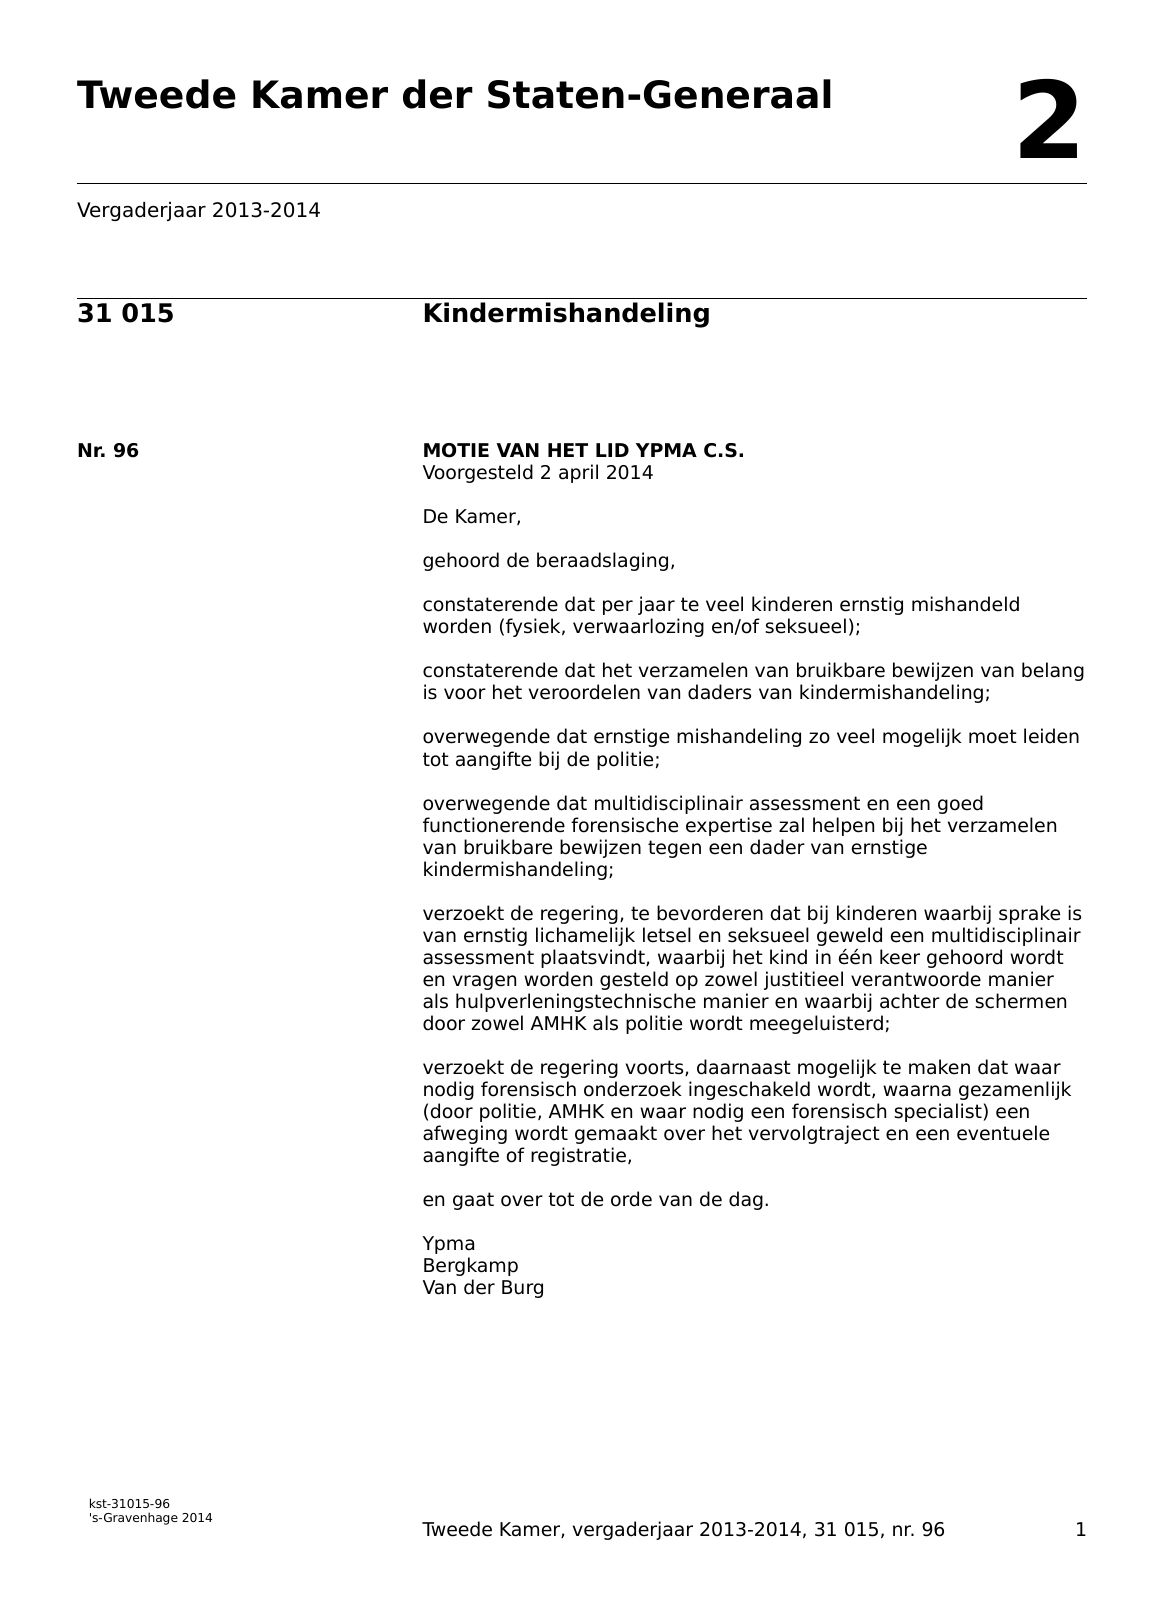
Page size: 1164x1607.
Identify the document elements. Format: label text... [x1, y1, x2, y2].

text 's-Gravenhage 2014 [88, 1511, 323, 1525]
text Bergkamp [422, 1255, 1087, 1277]
table_header Tweede Kamer der Staten-Generaal [77, 59, 886, 183]
table_header 2 [886, 59, 1087, 183]
table_cell Vergaderjaar 2013-2014 [77, 184, 1087, 298]
text overwegende dat ernstige mishandeling zo veel mogelijk moet leiden tot aangifte bij de politie; [422, 726, 1087, 770]
text verzoekt de regering, te bevorderen dat bij kinderen waarbij sprake is van ernstig lichamelijk letsel en seksueel geweld een multidisciplinair assessment plaatsvindt, waarbij het kind in één keer gehoord wordt en vragen worden gesteld op zowel justitieel verantwoorde manier als hulpverleningstechnische manier en waarbij achter de schermen door zowel AMHK als politie wordt meegeluisterd; [422, 903, 1087, 1034]
text Ypma [422, 1233, 1087, 1255]
text verzoekt de regering voorts, daarnaast mogelijk te maken dat waar nodig forensisch onderzoek ingeschakeld wordt, waarna gezamenlijk (door politie, AMHK en waar nodig een forensisch specialist) een afweging wordt gemaakt over het vervolgtraject en een eventuele aangifte of registratie, [422, 1057, 1087, 1167]
text kst-31015-96 [88, 1497, 323, 1511]
text constaterende dat het verzamelen van bruikbare bewijzen van belang is voor het veroordelen van daders van kindermishandeling; [422, 660, 1087, 704]
subtitle Nr. 96 MOTIE VAN HET LID YPMA C.S. [77, 440, 1087, 462]
text constaterende dat per jaar te veel kinderen ernstig mishandeld worden (fysiek, verwaarlozing en/of seksueel); [422, 594, 1087, 638]
text Van der Burg [422, 1277, 1087, 1299]
text De Kamer, [422, 506, 1087, 528]
text en gaat over tot de orde van de dag. [422, 1189, 1087, 1211]
text overwegende dat multidisciplinair assessment en een goed functionerende forensische expertise zal helpen bij het verzamelen van bruikbare bewijzen tegen een dader van ernstige kindermishandeling; [422, 793, 1087, 881]
subtitle 31 015 Kindermishandeling [77, 299, 1087, 329]
text gehoord de beraadslaging, [422, 550, 1087, 572]
text Voorgesteld 2 april 2014 [422, 462, 1087, 484]
